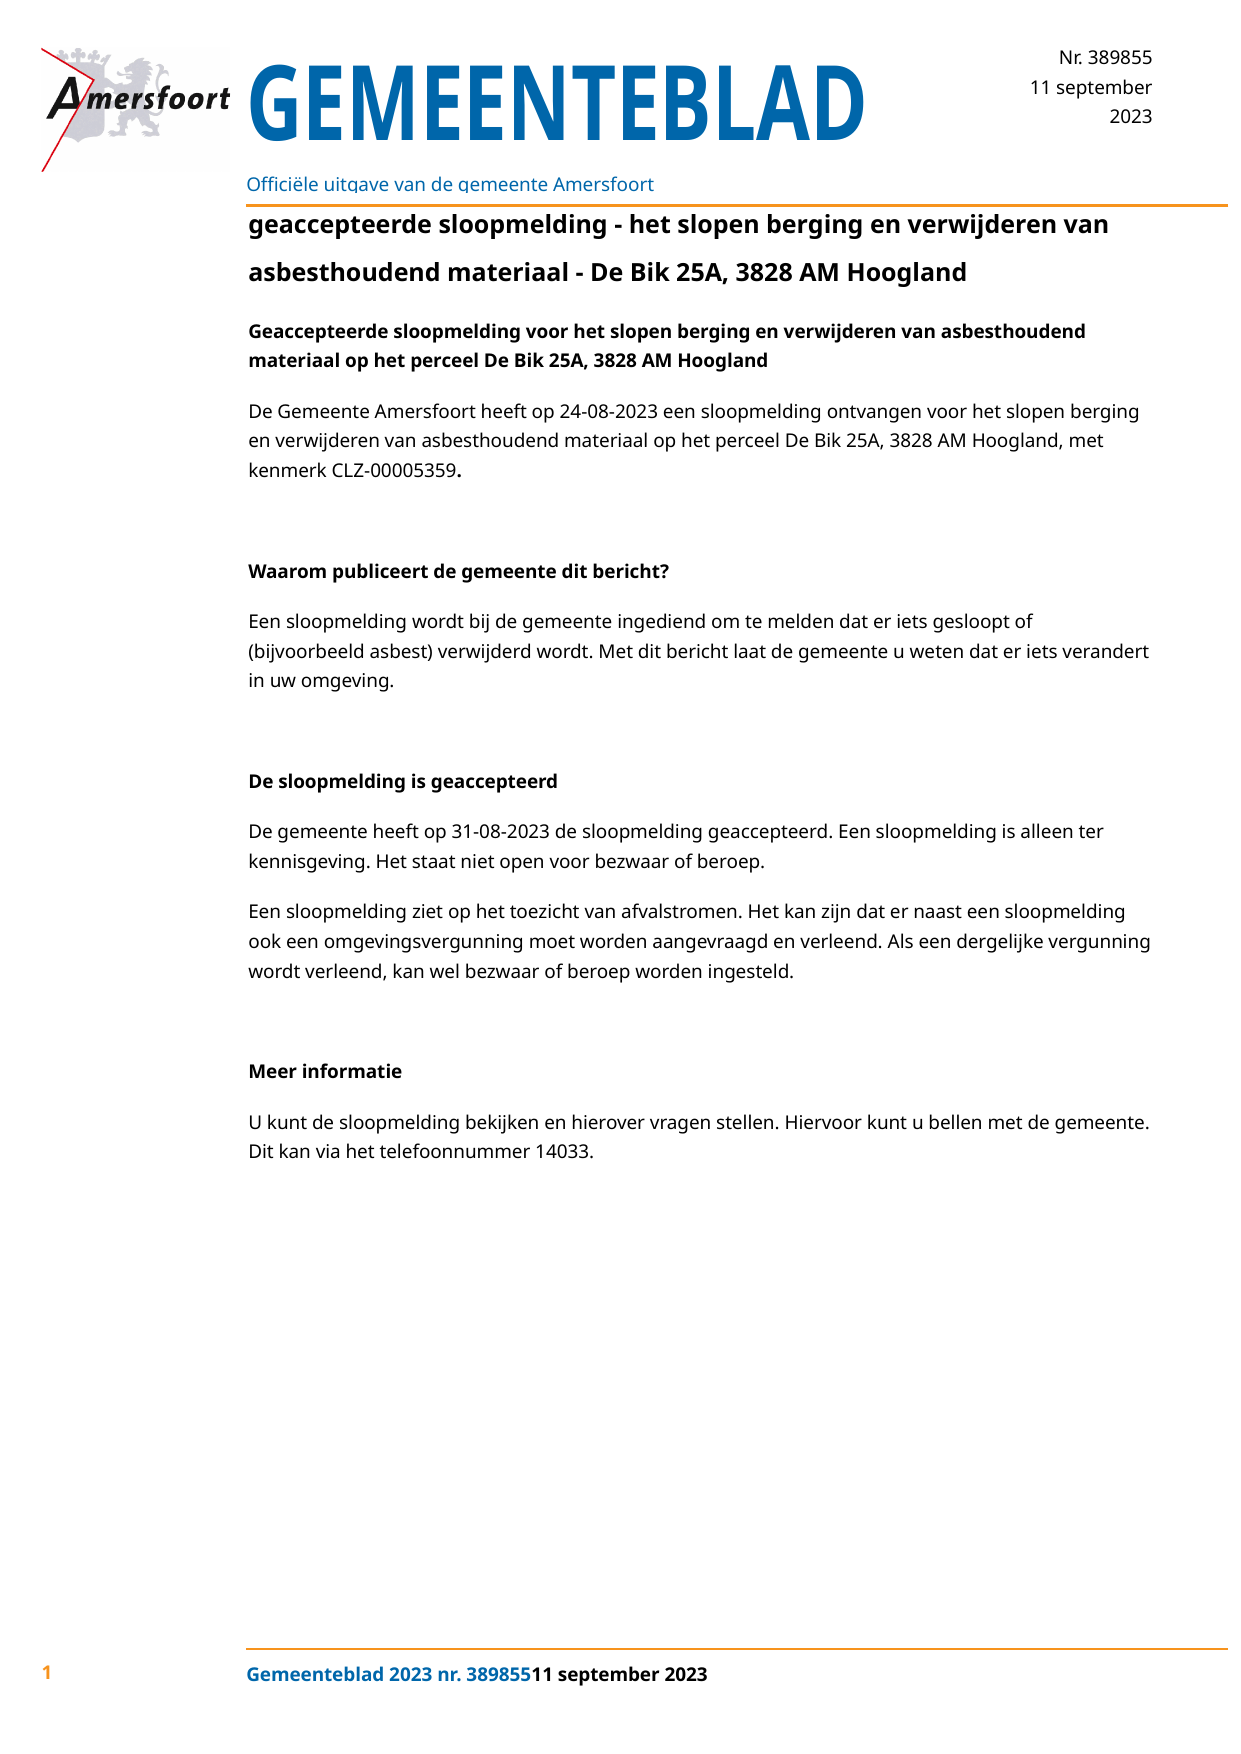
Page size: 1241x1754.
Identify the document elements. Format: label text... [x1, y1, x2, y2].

text Geaccepteerde sloopmelding voor het slopen berging en verwijderen van asbesthoudend materiaal op het perceel De Bik 25A, 3828 AM Hoogland [248, 318, 1152, 373]
text geaccepteerde sloopmelding - het slopen berging en verwijderen van asbesthoudend materiaal - De Bik 25A, 3828 AM Hoogland [248, 207, 1152, 288]
text Waarom publiceert de gemeente dit bericht? [248, 558, 1152, 584]
text De sloopmelding is geaccepteerd [248, 768, 1152, 794]
text De gemeente heeft op 31-08-2023 de sloopmelding geaccepteerd. Een sloopmelding is alleen ter kennisgeving. Het staat niet open voor bezwaar of beroep. [248, 819, 1152, 874]
picture [41, 47, 231, 172]
text Een sloopmelding ziet op het toezicht van afvalstromen. Het kan zijn dat er naast een sloopmelding ook een omgevingsvergunning moet worden aangevraagd en verleend. Als een dergelijke vergunning wordt verleend, kan wel bezwaar of beroep worden ingesteld. [248, 899, 1152, 984]
text Een sloopmelding wordt bij de gemeente ingediend om te melden dat er iets gesloopt of (bijvoorbeeld asbest) verwijderd wordt. Met dit bericht laat de gemeente u weten dat er iets verandert in uw omgeving. [248, 608, 1152, 693]
text U kunt de sloopmelding bekijken en hierover vragen stellen. Hiervoor kunt u bellen met de gemeente. Dit kan via het telefoonnummer 14033. [248, 1109, 1152, 1164]
text De Gemeente Amersfoort heeft op 24-08-2023 een sloopmelding ontvangen voor het slopen berging en verwijderen van asbesthoudend materiaal op het perceel De Bik 25A, 3828 AM Hoogland, met kenmerk CLZ-00005359. [248, 398, 1152, 483]
text Meer informatie [248, 1059, 1152, 1084]
